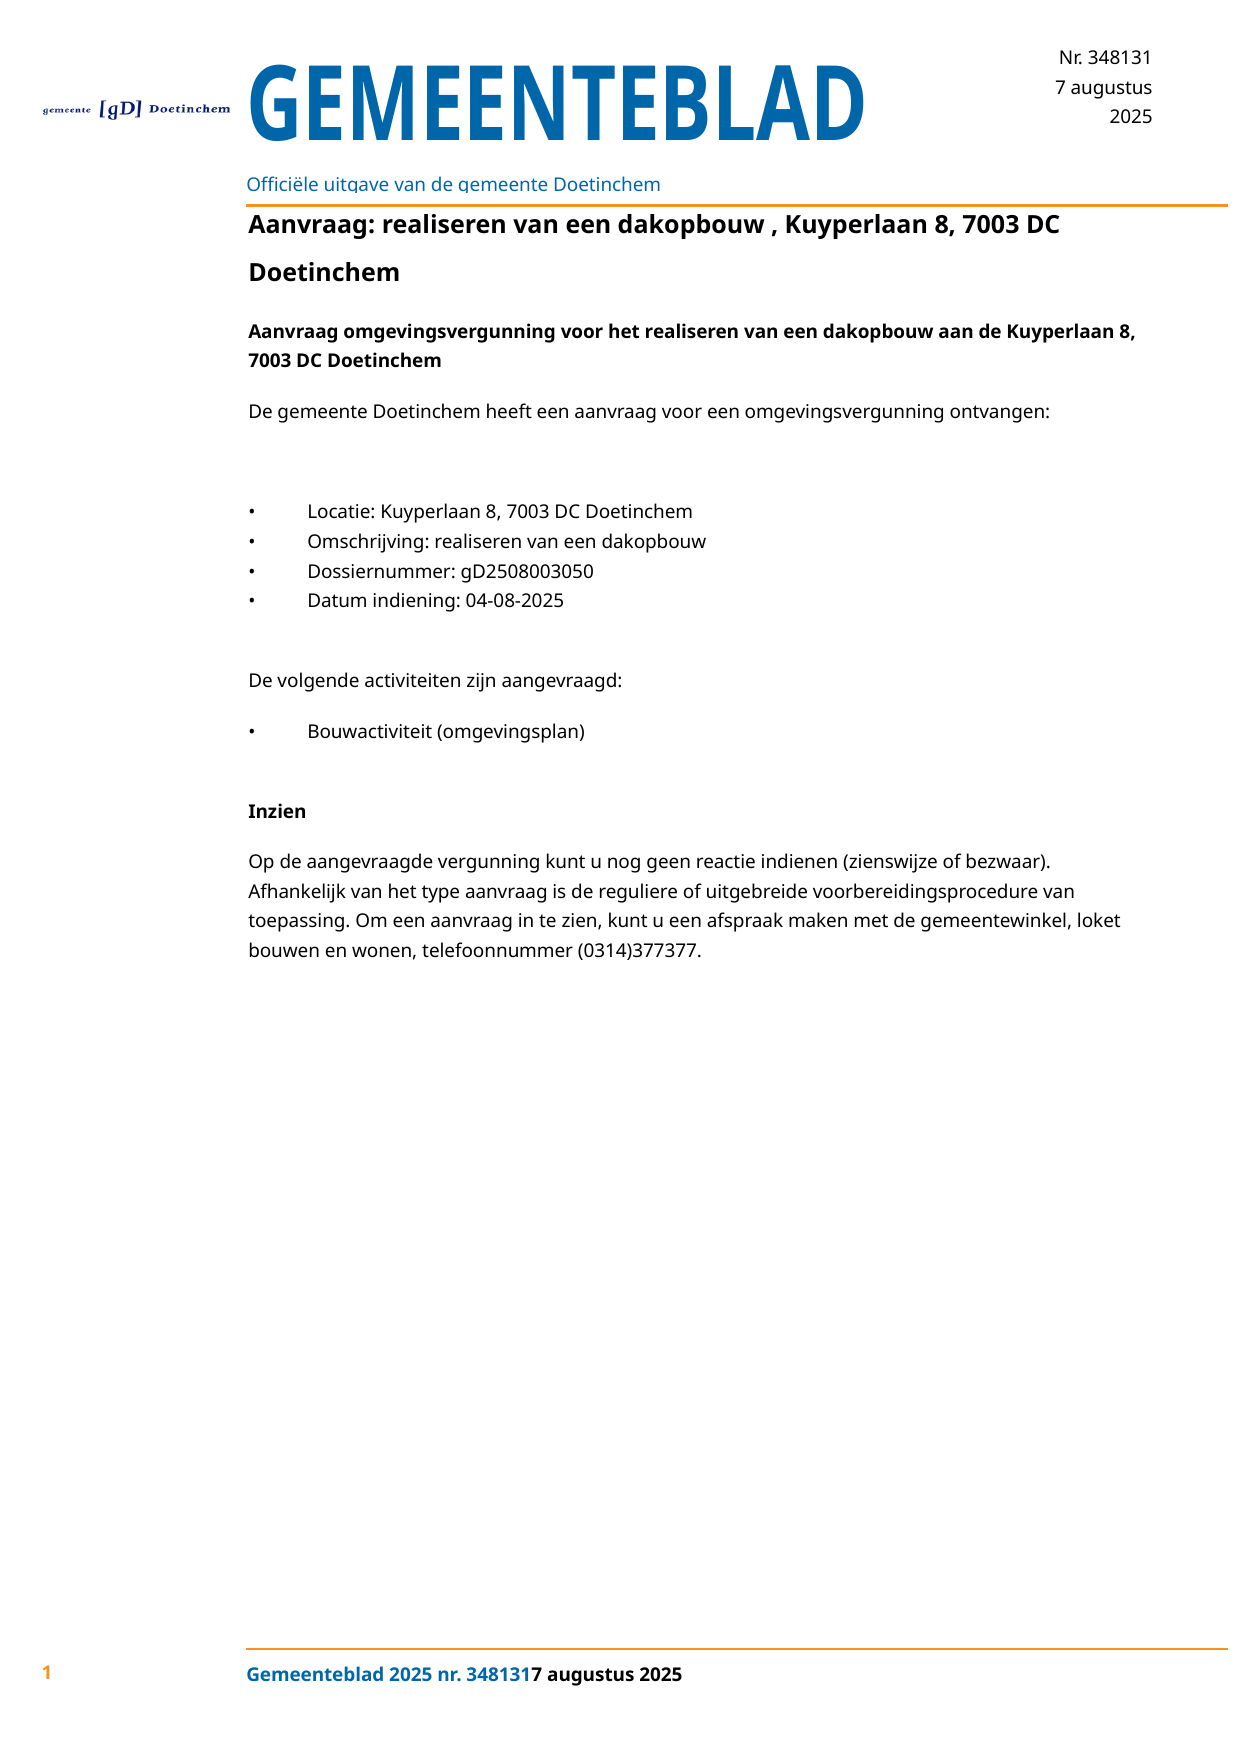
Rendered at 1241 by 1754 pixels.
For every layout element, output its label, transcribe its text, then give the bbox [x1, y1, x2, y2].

list Bouwactiviteit (omgevingsplan) [248, 718, 1152, 744]
picture [41, 47, 231, 172]
text Inzien [248, 798, 1152, 824]
list Dossiernummer: gD2508003050 [248, 558, 1152, 584]
list Locatie: Kuyperlaan 8, 7003 DC Doetinchem [248, 499, 1152, 524]
list Datum indiening: 04-08-2025 [248, 587, 1152, 613]
text De volgende activiteiten zijn aangevraagd: [248, 667, 1152, 693]
text Aanvraag: realiseren van een dakopbouw , Kuyperlaan 8, 7003 DC Doetinchem [248, 207, 1152, 288]
text Aanvraag omgevingsvergunning voor het realiseren van een dakopbouw aan de Kuyperlaan 8, 7003 DC Doetinchem [248, 318, 1152, 373]
text Op de aangevraagde vergunning kunt u nog geen reactie indienen (zienswijze of bezwaar). Afhankelijk van het type aanvraag is de reguliere of uitgebreide voorbereidingsprocedure van toepassing. Om een aanvraag in te zien, kunt u een afspraak maken met de gemeentewinkel, loket bouwen en wonen, telefoonnummer (0314)377377. [248, 848, 1152, 963]
text De gemeente Doetinchem heeft een aanvraag voor een omgevingsvergunning ontvangen: [248, 398, 1152, 424]
list Omschrijving: realiseren van een dakopbouw [248, 528, 1152, 554]
